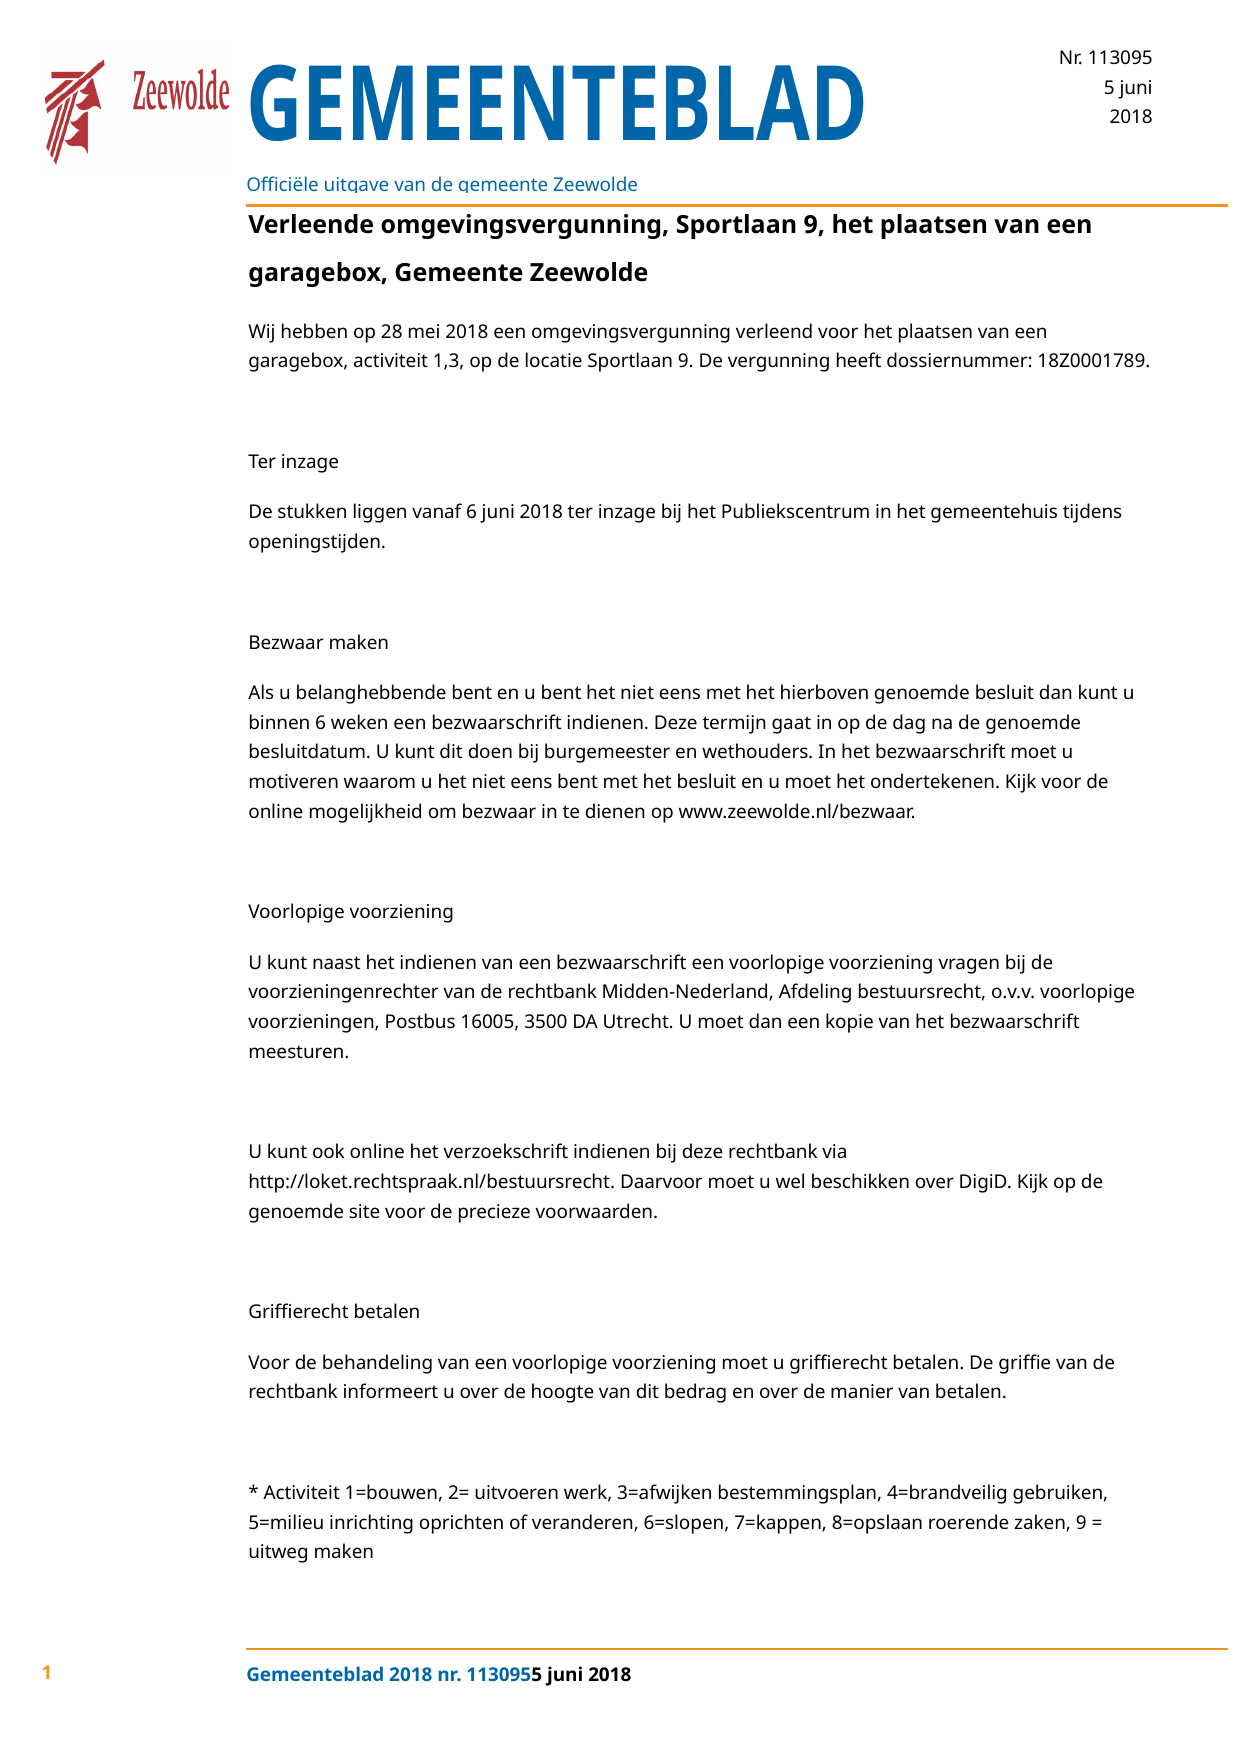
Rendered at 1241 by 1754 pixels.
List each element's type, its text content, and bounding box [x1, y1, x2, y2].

text U kunt naast het indienen van een bezwaarschrift een voorlopige voorziening vragen bij de voorzieningenrechter van de rechtbank Midden-Nederland, Afdeling bestuursrecht, o.v.v. voorlopige voorzieningen, Postbus 16005, 3500 DA Utrecht. U moet dan een kopie van het bezwaarschrift meesturen. [248, 949, 1152, 1064]
text Voorlopige voorziening [248, 899, 1152, 924]
text Ter inzage [248, 448, 1152, 474]
text Als u belanghebbende bent en u bent het niet eens met het hierboven genoemde besluit dan kunt u binnen 6 weken een bezwaarschrift indienen. Deze termijn gaat in op de dag na de genoemde besluitdatum. U kunt dit doen bij burgemeester en wethouders. In het bezwaarschrift moet u motiveren waarom u het niet eens bent met het besluit en u moet het ondertekenen. Kijk voor de online mogelijkheid om bezwaar in te dienen op www.zeewolde.nl/bezwaar. [248, 679, 1152, 824]
text Bezwaar maken [248, 629, 1152, 655]
text U kunt ook online het verzoekschrift indienen bij deze rechtbank via http://loket.rechtspraak.nl/bestuursrecht. Daarvoor moet u wel beschikken over DigiD. Kijk op de genoemde site voor de precieze voorwaarden. [248, 1139, 1152, 1224]
text Griffierecht betalen [248, 1299, 1152, 1324]
text Wij hebben op 28 mei 2018 een omgevingsvergunning verleend voor het plaatsen van een garagebox, activiteit 1,3, op de locatie Sportlaan 9. De vergunning heeft dossiernummer: 18Z0001789. [248, 318, 1152, 373]
text Voor de behandeling van een voorlopige voorziening moet u griffierecht betalen. De griffie van de rechtbank informeert u over de hoogte van dit bedrag en over de manier van betalen. [248, 1349, 1152, 1404]
text De stukken liggen vanaf 6 juni 2018 ter inzage bij het Publiekscentrum in het gemeentehuis tijdens openingstijden. [248, 499, 1152, 554]
text * Activiteit 1=bouwen, 2= uitvoeren werk, 3=afwijken bestemmingsplan, 4=brandveilig gebruiken, 5=milieu inrichting oprichten of veranderen, 6=slopen, 7=kappen, 8=opslaan roerende zaken, 9 = uitweg maken [248, 1479, 1152, 1564]
picture [41, 47, 231, 172]
text Verleende omgevingsvergunning, Sportlaan 9, het plaatsen van een garagebox, Gemeente Zeewolde [248, 207, 1152, 288]
